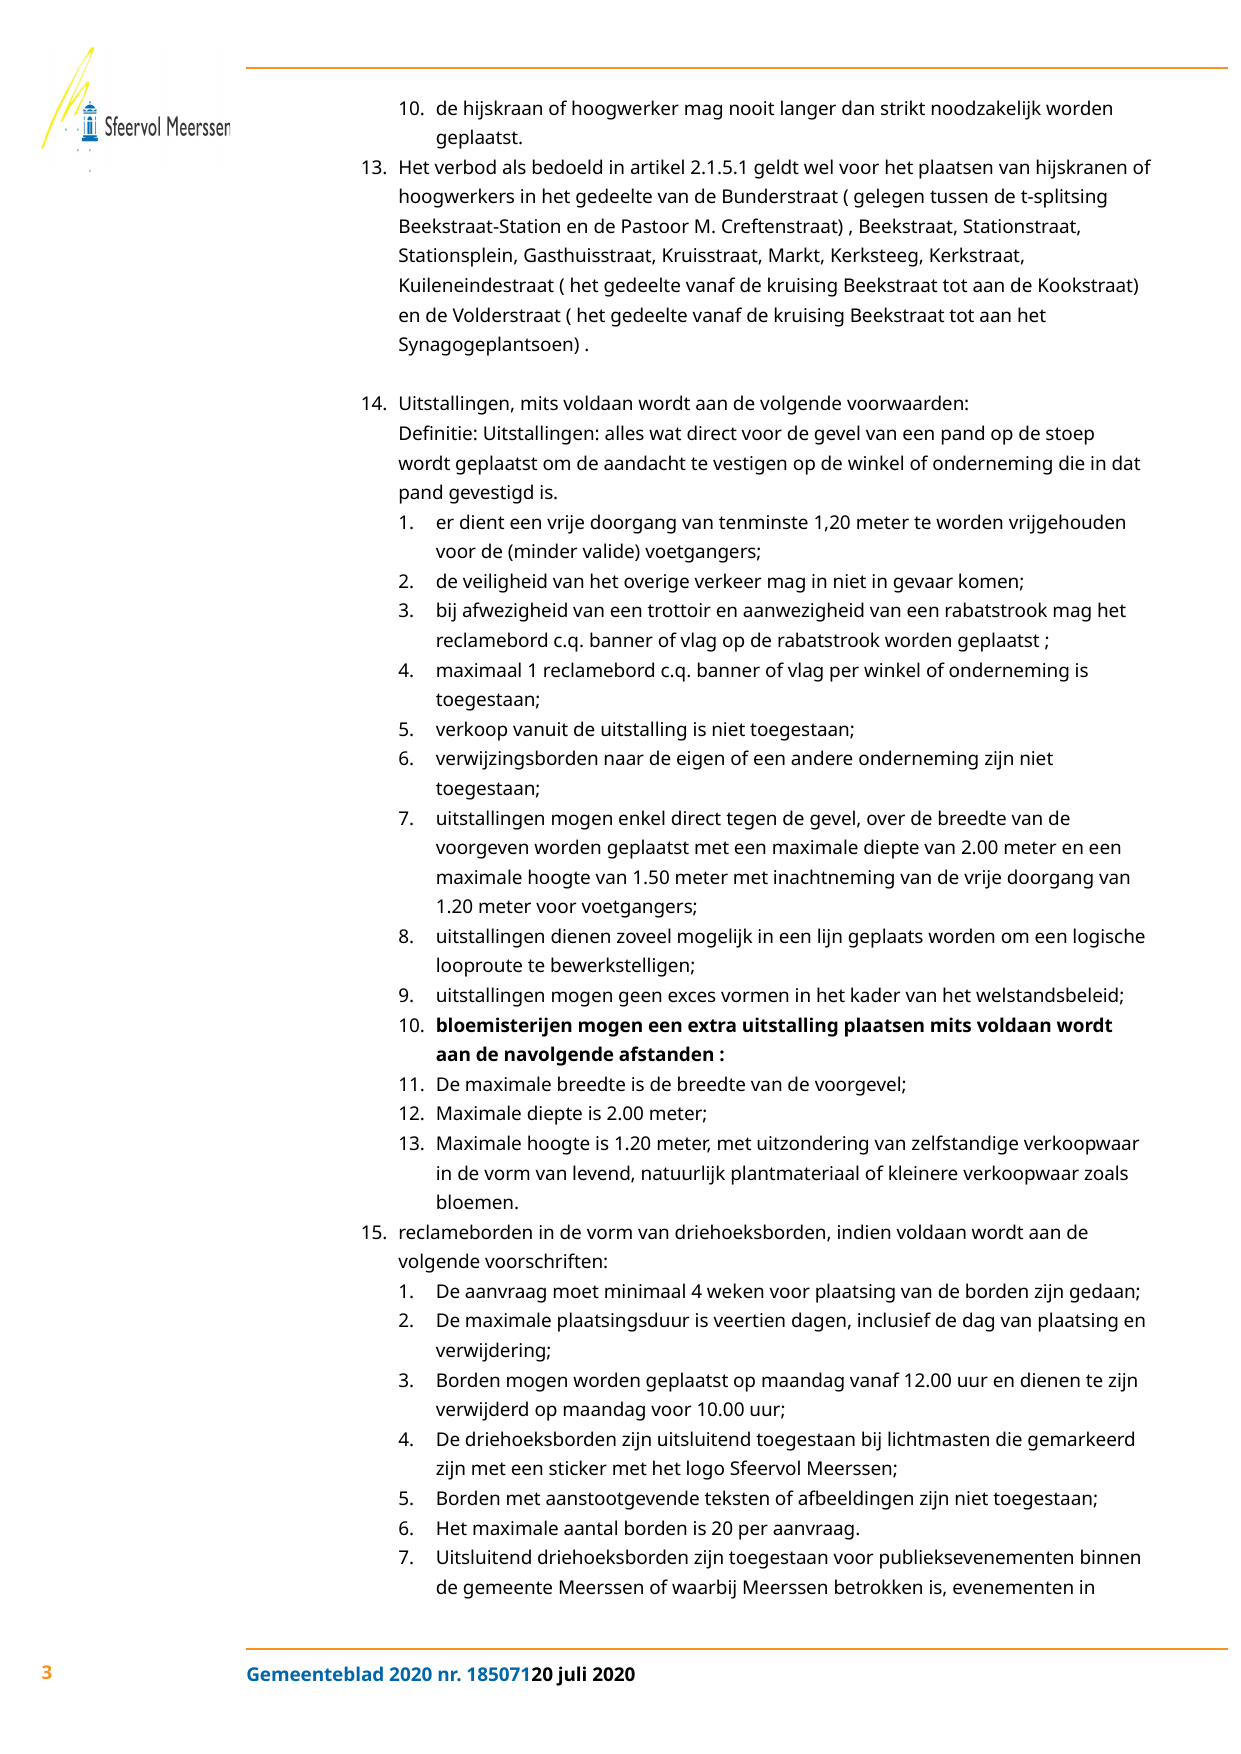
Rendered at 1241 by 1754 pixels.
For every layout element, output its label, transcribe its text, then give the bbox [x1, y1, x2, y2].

list er dient een vrije doorgang van tenminste 1,20 meter te worden vrijgehouden voor de (minder valide) voetgangers; [398, 509, 1152, 564]
list Het maximale aantal borden is 20 per aanvraag. [398, 1515, 1152, 1541]
list de veiligheid van het overige verkeer mag in niet in gevaar komen; [398, 568, 1152, 594]
list De maximale plaatsingsduur is veertien dagen, inclusief de dag van plaatsing en verwijdering; [398, 1308, 1152, 1363]
list Uitsluitend driehoeksborden zijn toegestaan voor publieksevenementen binnen de gemeente Meerssen of waarbij Meerssen betrokken is, evenementen in [398, 1544, 1152, 1600]
list Borden mogen worden geplaatst op maandag vanaf 12.00 uur en dienen te zijn verwijderd op maandag voor 10.00 uur; [398, 1367, 1152, 1422]
picture [41, 47, 231, 172]
list Uitstallingen, mits voldaan wordt aan de volgende voorwaarden: [361, 391, 1152, 416]
list De maximale breedte is de breedte van de voorgevel; [398, 1071, 1152, 1097]
list De aanvraag moet minimaal 4 weken voor plaatsing van de borden zijn gedaan; [398, 1278, 1152, 1304]
list uitstallingen mogen enkel direct tegen de gevel, over de breedte van de voorgeven worden geplaatst met een maximale diepte van 2.00 meter en een maximale hoogte van 1.50 meter met inachtneming van de vrije doorgang van 1.20 meter voor voetgangers; [398, 805, 1152, 919]
list Maximale diepte is 2.00 meter; [398, 1101, 1152, 1126]
list bloemisterijen mogen een extra uitstalling plaatsen mits voldaan wordt aan de navolgende afstanden : [398, 1012, 1152, 1067]
list verkoop vanuit de uitstalling is niet toegestaan; [398, 716, 1152, 742]
list Borden met aanstootgevende teksten of afbeeldingen zijn niet toegestaan; [398, 1485, 1152, 1511]
list uitstallingen dienen zoveel mogelijk in een lijn geplaats worden om een logische looproute te bewerkstelligen; [398, 923, 1152, 978]
list maximaal 1 reclamebord c.q. banner of vlag per winkel of onderneming is toegestaan; [398, 657, 1152, 712]
list de hijskraan of hoogwerker mag nooit langer dan strikt noodzakelijk worden geplaatst. [398, 95, 1152, 150]
list bij afwezigheid van een trottoir en aanwezigheid van een rabatstrook mag het reclamebord c.q. banner of vlag op de rabatstrook worden geplaatst ; [398, 598, 1152, 653]
list Definitie: Uitstallingen: alles wat direct voor de gevel van een pand op de stoep wordt geplaatst om de aandacht te vestigen op de winkel of onderneming die in dat pand gevestigd is. [361, 420, 1152, 505]
list Het verbod als bedoeld in artikel 2.1.5.1 geldt wel voor het plaatsen van hijskranen of hoogwerkers in het gedeelte van de Bunderstraat ( gelegen tussen de t-splitsing Beekstraat-Station en de Pastoor M. Creftenstraat) , Beekstraat, Stationstraat, Stationsplein, Gasthuisstraat, Kruisstraat, Markt, Kerksteeg, Kerkstraat, Kuileneindestraat ( het gedeelte vanaf de kruising Beekstraat tot aan de Kookstraat) en de Volderstraat ( het gedeelte vanaf de kruising Beekstraat tot aan het Synagogeplantsoen) . [361, 154, 1152, 357]
list Maximale hoogte is 1.20 meter, met uitzondering van zelfstandige verkoopwaar in de vorm van levend, natuurlijk plantmateriaal of kleinere verkoopwaar zoals bloemen. [398, 1130, 1152, 1215]
list reclameborden in de vorm van driehoeksborden, indien voldaan wordt aan de volgende voorschriften: [361, 1219, 1152, 1274]
list uitstallingen mogen geen exces vormen in het kader van het welstandsbeleid; [398, 982, 1152, 1008]
list De driehoeksborden zijn uitsluitend toegestaan bij lichtmasten die gemarkeerd zijn met een sticker met het logo Sfeervol Meerssen; [398, 1426, 1152, 1481]
list verwijzingsborden naar de eigen of een andere onderneming zijn niet toegestaan; [398, 746, 1152, 801]
